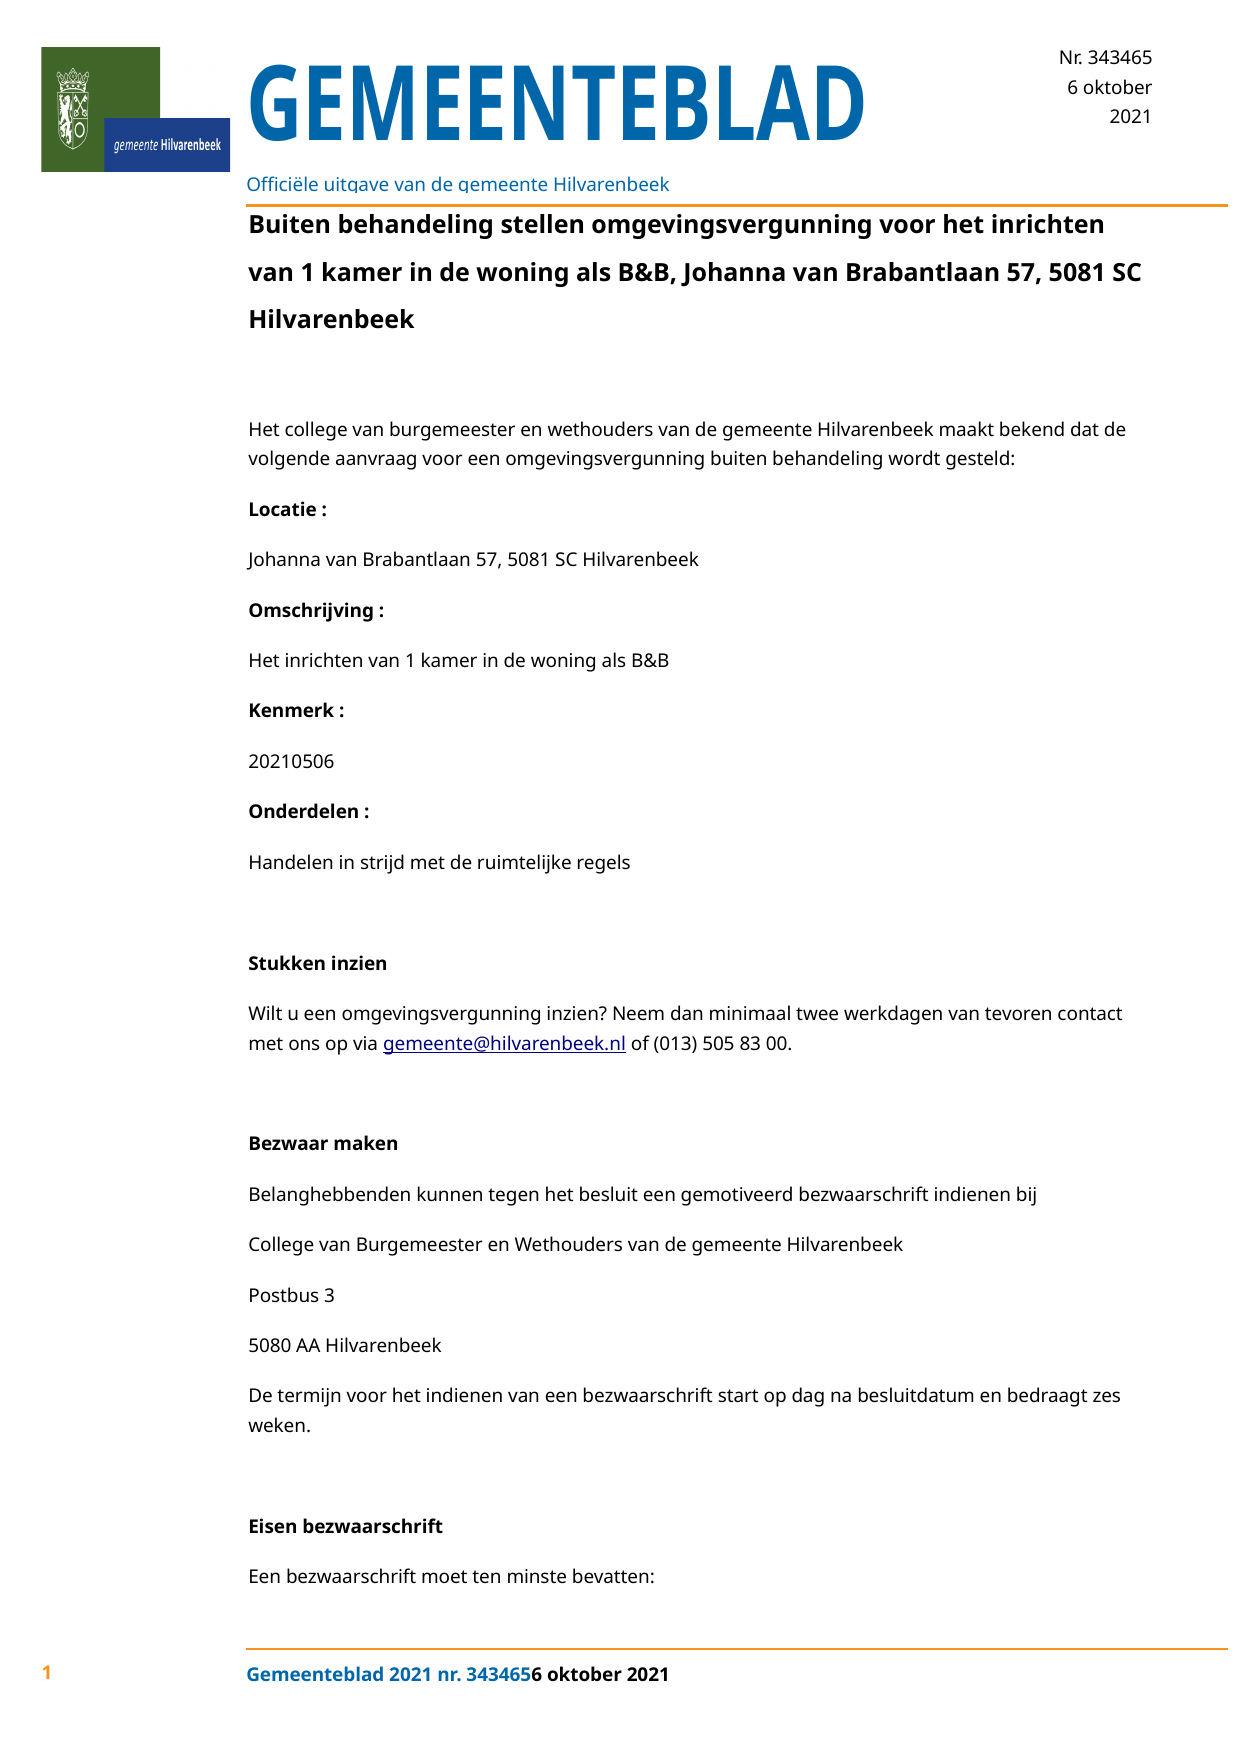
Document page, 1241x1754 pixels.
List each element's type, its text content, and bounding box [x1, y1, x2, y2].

text 5080 AA Hilvarenbeek [248, 1332, 1152, 1358]
text Wilt u een omgevingsvergunning inzien? Neem dan minimaal twee werkdagen van tevoren contact met ons op via gemeente@hilvarenbeek.nl of (013) 505 83 00. [248, 1000, 1152, 1055]
text Kenmerk : [248, 698, 1152, 723]
text Stukken inzien [248, 950, 1152, 975]
text College van Burgemeester en Wethouders van de gemeente Hilvarenbeek [248, 1231, 1152, 1257]
text Belanghebbenden kunnen tegen het besluit een gemotiveerd bezwaarschrift indienen bij [248, 1181, 1152, 1207]
text Handelen in strijd met de ruimtelijke regels [248, 849, 1152, 874]
text Eisen bezwaarschrift [248, 1513, 1152, 1539]
text Het inrichten van 1 kamer in de woning als B&B [248, 647, 1152, 673]
text Postbus 3 [248, 1282, 1152, 1307]
text Locatie : [248, 496, 1152, 522]
text De termijn voor het indienen van een bezwaarschrift start op dag na besluitdatum en bedraagt zes weken. [248, 1383, 1152, 1438]
text 20210506 [248, 748, 1152, 774]
text Het college van burgemeester en wethouders van de gemeente Hilvarenbeek maakt bekend dat de volgende aanvraag voor een omgevingsvergunning buiten behandeling wordt gesteld: [248, 416, 1152, 471]
text Johanna van Brabantlaan 57, 5081 SC Hilvarenbeek [248, 546, 1152, 572]
text Onderdelen : [248, 798, 1152, 824]
text Omschrijving : [248, 597, 1152, 622]
text Een bezwaarschrift moet ten minste bevatten: [248, 1563, 1152, 1589]
picture [41, 47, 231, 172]
text Bezwaar maken [248, 1131, 1152, 1156]
text Buiten behandeling stellen omgevingsvergunning voor het inrichten van 1 kamer in de woning als B&B, Johanna van Brabantlaan 57, 5081 SC Hilvarenbeek [248, 207, 1152, 336]
